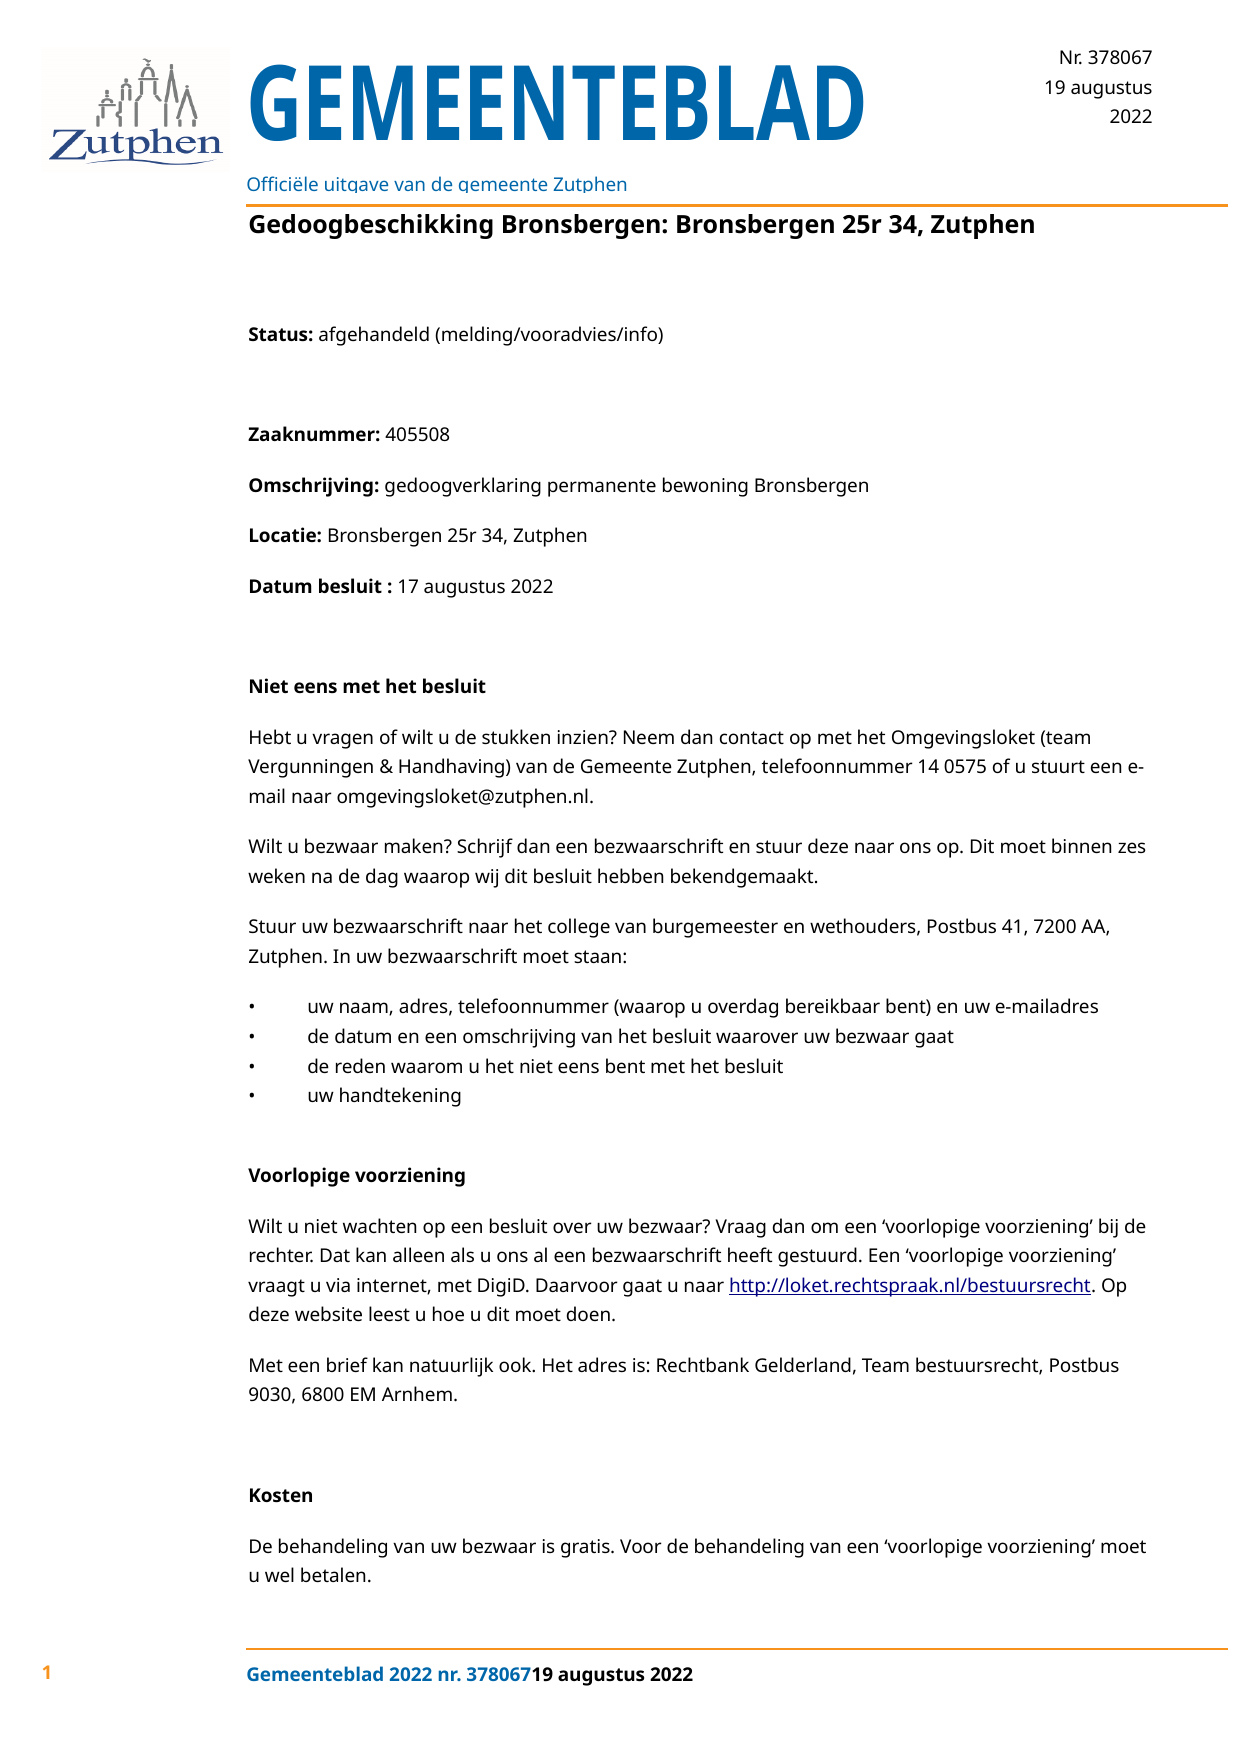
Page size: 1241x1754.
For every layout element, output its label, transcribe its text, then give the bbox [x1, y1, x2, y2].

text Gedoogbeschikking Bronsbergen: Bronsbergen 25r 34, Zutphen [248, 207, 1152, 241]
list uw handtekening [248, 1082, 1152, 1108]
text Datum besluit : 17 augustus 2022 [248, 573, 1152, 598]
text Locatie: Bronsbergen 25r 34, Zutphen [248, 522, 1152, 548]
text Zaaknummer: 405508 [248, 422, 1152, 447]
text Wilt u bezwaar maken? Schrijf dan een bezwaarschrift en stuur deze naar ons op. Dit moet binnen zes weken na de dag waarop wij dit besluit hebben bekendgemaakt. [248, 834, 1152, 889]
text De behandeling van uw bezwaar is gratis. Voor de behandeling van een ‘voorlopige voorziening’ moet u wel betalen. [248, 1533, 1152, 1588]
text Voorlopige voorziening [248, 1162, 1152, 1188]
text Kosten [248, 1482, 1152, 1508]
text Wilt u niet wachten op een besluit over uw bezwaar? Vraag dan om een ‘voorlopige voorziening’ bij de rechter. Dat kan alleen als u ons al een bezwaarschrift heeft gestuurd. Een ‘voorlopige voorziening’ vraagt u via internet, met DigiD. Daarvoor gaat u naar http://loket.rechtspraak.nl/bestuursrecht. Op deze website leest u hoe u dit moet doen. [248, 1213, 1152, 1327]
list de datum en een omschrijving van het besluit waarover uw bezwaar gaat [248, 1023, 1152, 1049]
list uw naam, adres, telefoonnummer (waarop u overdag bereikbaar bent) en uw e-mailadres [248, 994, 1152, 1019]
text Niet eens met het besluit [248, 674, 1152, 699]
picture [41, 47, 231, 172]
text Stuur uw bezwaarschrift naar het college van burgemeester en wethouders, Postbus 41, 7200 AA, Zutphen. In uw bezwaarschrift moet staan: [248, 914, 1152, 969]
text Met een brief kan natuurlijk ook. Het adres is: Rechtbank Gelderland, Team bestuursrecht, Postbus 9030, 6800 EM Arnhem. [248, 1352, 1152, 1407]
text Omschrijving: gedoogverklaring permanente bewoning Bronsbergen [248, 472, 1152, 498]
list de reden waarom u het niet eens bent met het besluit [248, 1053, 1152, 1078]
text Hebt u vragen of wilt u de stukken inzien? Neem dan contact op met het Omgevingsloket (team Vergunningen & Handhaving) van de Gemeente Zutphen, telefoonnummer 14 0575 of u stuurt een e-mail naar omgevingsloket@zutphen.nl. [248, 724, 1152, 809]
text Status: afgehandeld (melding/vooradvies/info) [248, 321, 1152, 346]
